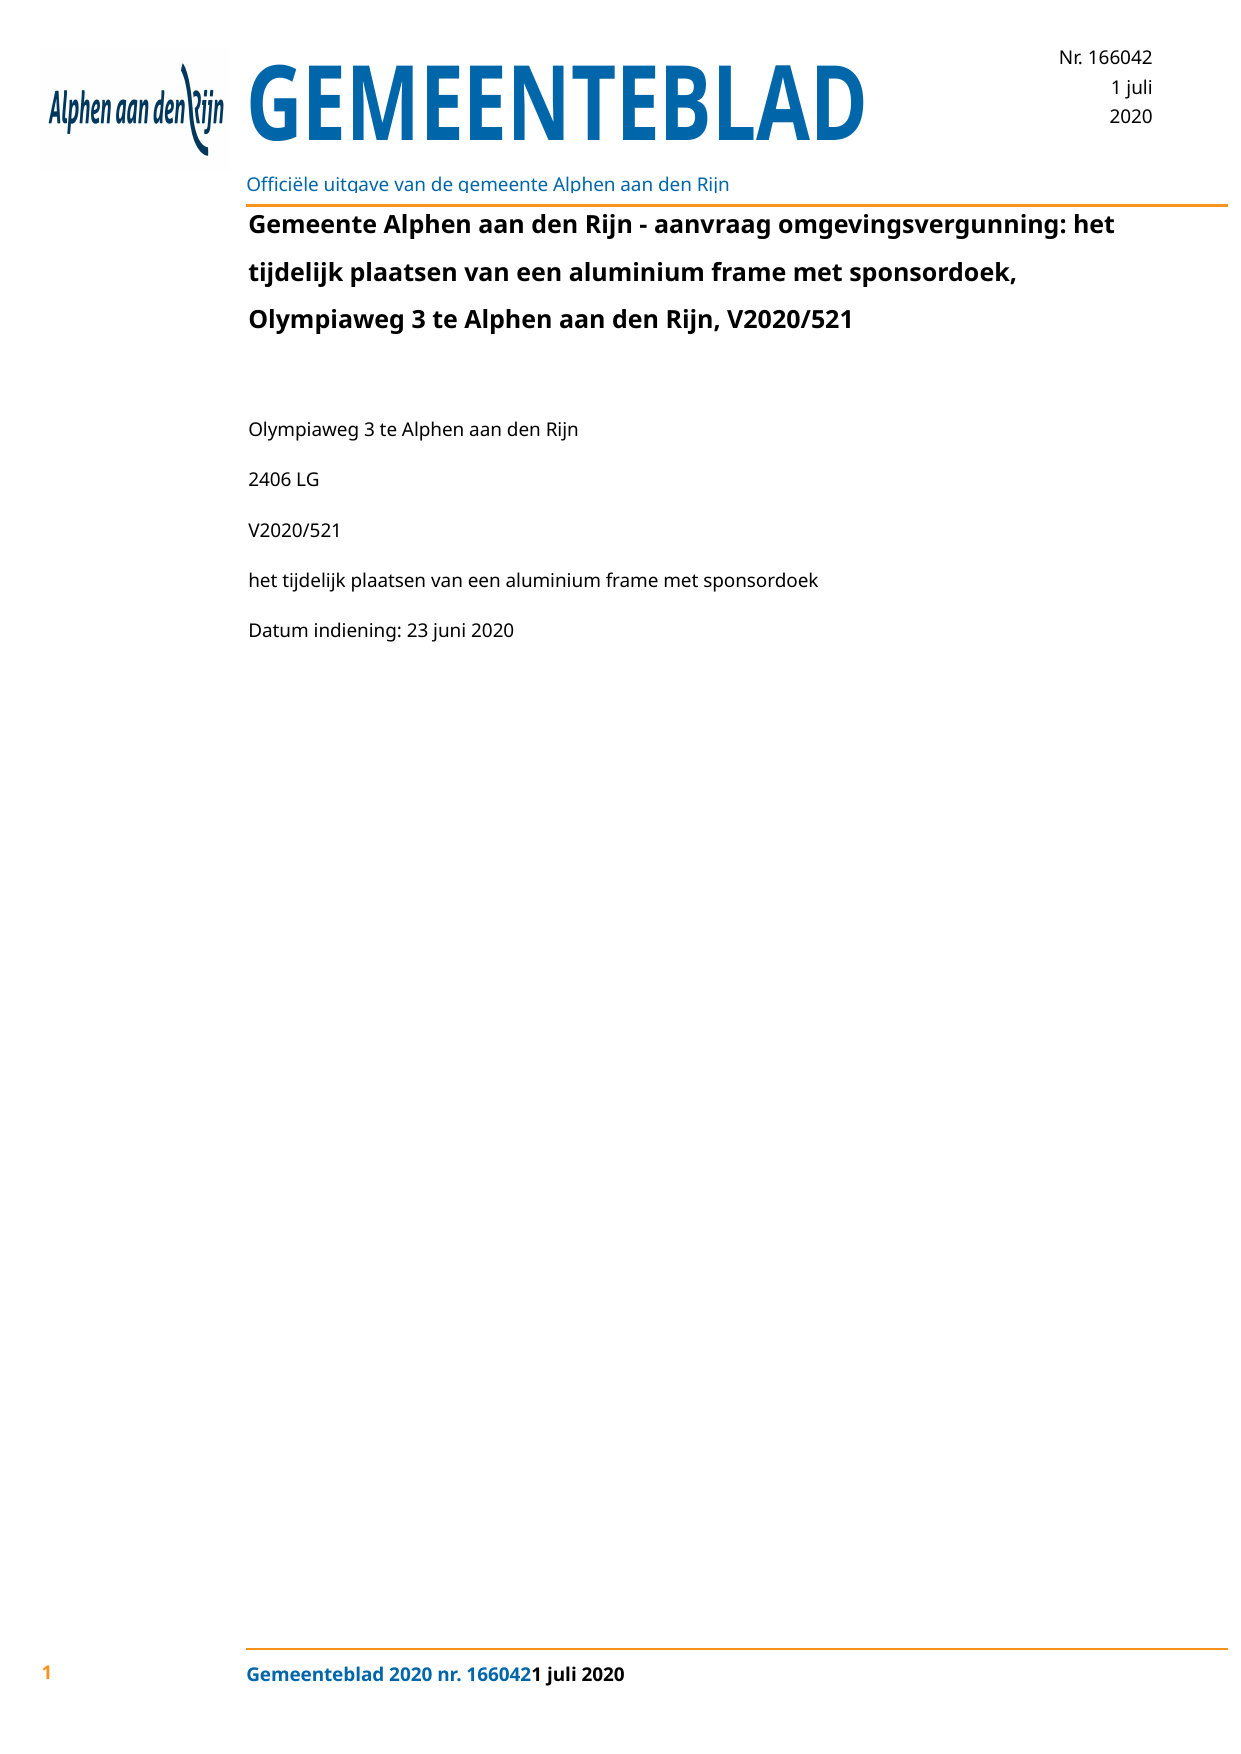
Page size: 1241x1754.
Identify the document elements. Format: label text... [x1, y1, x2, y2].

text Gemeente Alphen aan den Rijn - aanvraag omgevingsvergunning: het tijdelijk plaatsen van een aluminium frame met sponsordoek, Olympiaweg 3 te Alphen aan den Rijn, V2020/521 [248, 207, 1152, 336]
text het tijdelijk plaatsen van een aluminium frame met sponsordoek [248, 567, 1152, 593]
text V2020/521 [248, 517, 1152, 542]
text 2406 LG [248, 466, 1152, 492]
picture [41, 47, 231, 172]
text Olympiaweg 3 te Alphen aan den Rijn [248, 416, 1152, 442]
text Datum indiening: 23 juni 2020 [248, 618, 1152, 643]
